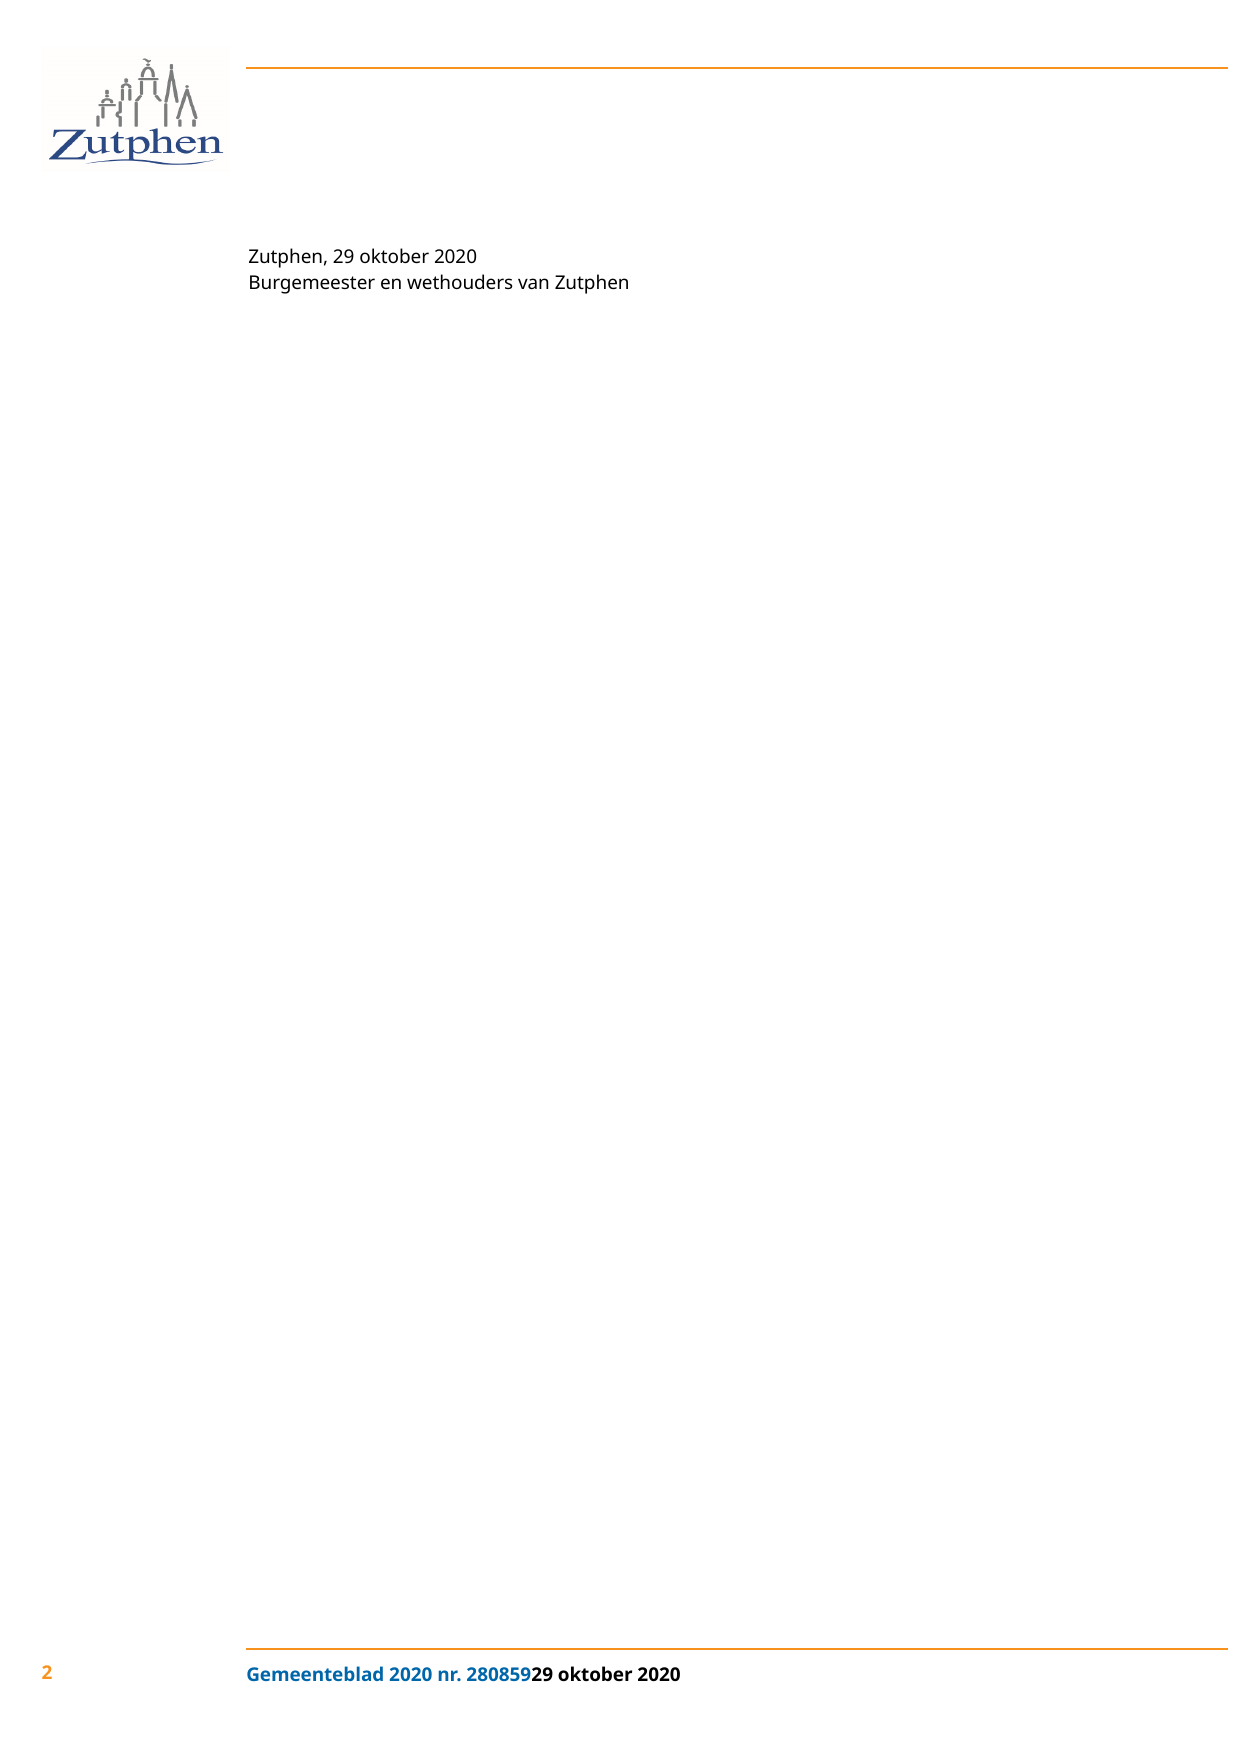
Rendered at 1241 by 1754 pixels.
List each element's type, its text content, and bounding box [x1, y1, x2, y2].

text Zutphen, 29 oktober 2020 [248, 243, 1152, 269]
picture [41, 47, 231, 172]
text Burgemeester en wethouders van Zutphen [248, 269, 1152, 295]
